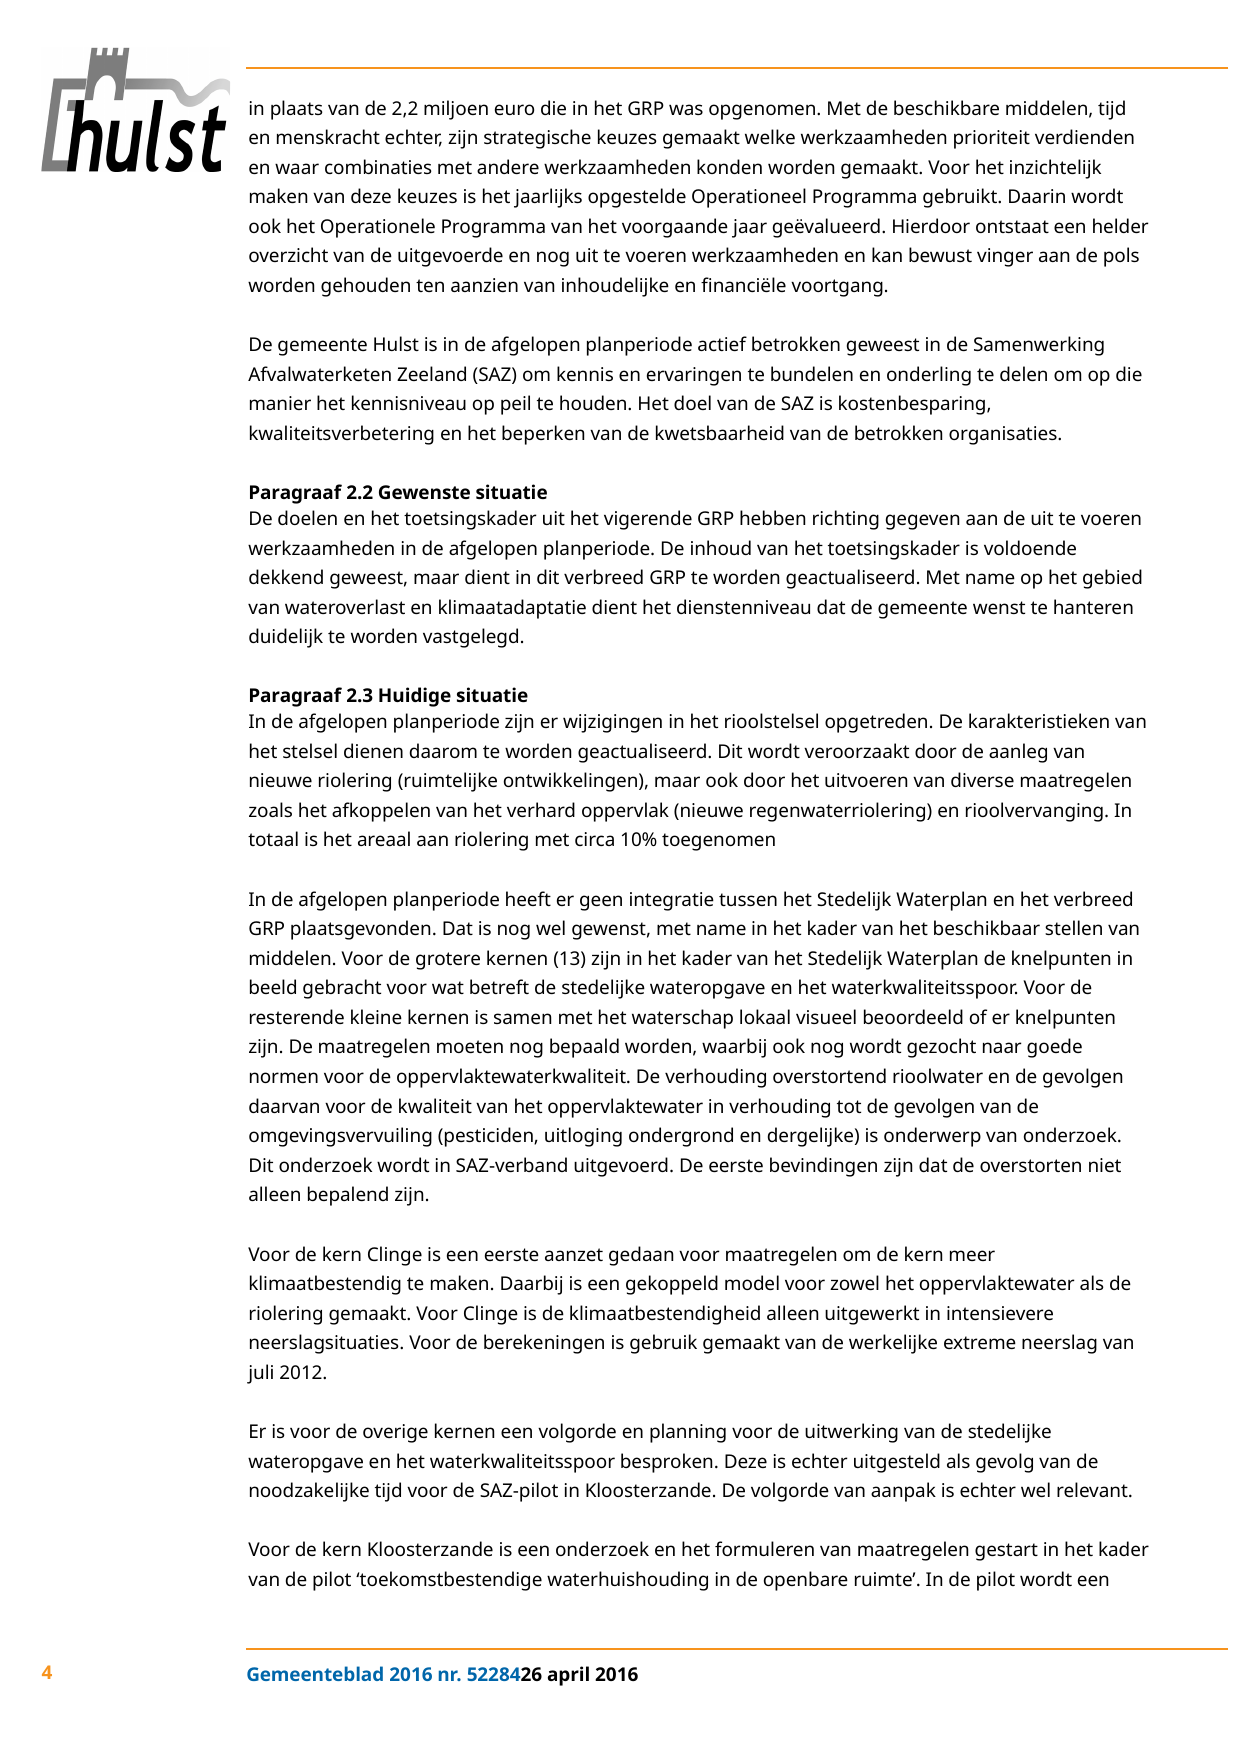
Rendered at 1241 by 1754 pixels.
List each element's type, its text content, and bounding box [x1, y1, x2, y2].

text Voor de kern Clinge is een eerste aanzet gedaan voor maatregelen om de kern meer klimaatbestendig te maken. Daarbij is een gekoppeld model voor zowel het oppervlaktewater als de riolering gemaakt. Voor Clinge is de klimaatbestendigheid alleen uitgewerkt in intensievere neerslagsituaties. Voor de berekeningen is gebruik gemaakt van de werkelijke extreme neerslag van juli 2012. [248, 1241, 1152, 1385]
text in plaats van de 2,2 miljoen euro die in het GRP was opgenomen. Met de beschikbare middelen, tijd en menskracht echter, zijn strategische keuzes gemaakt welke werkzaamheden prioriteit verdienden en waar combinaties met andere werkzaamheden konden worden gemaakt. Voor het inzichtelijk maken van deze keuzes is het jaarlijks opgestelde Operationeel Programma gebruikt. Daarin wordt ook het Operationele Programma van het voorgaande jaar geëvalueerd. Hierdoor ontstaat een helder overzicht van de uitgevoerde en nog uit te voeren werkzaamheden en kan bewust vinger aan de pols worden gehouden ten aanzien van inhoudelijke en financiële voortgang. [248, 95, 1152, 298]
text Paragraaf 2.3 Huidige situatie [248, 683, 1152, 708]
picture [41, 47, 231, 172]
text De doelen en het toetsingskader uit het vigerende GRP hebben richting gegeven aan de uit te voeren werkzaamheden in de afgelopen planperiode. De inhoud van het toetsingskader is voldoende dekkend geweest, maar dient in dit verbreed GRP te worden geactualiseerd. Met name op het gebied van wateroverlast en klimaatadaptatie dient het dienstenniveau dat de gemeente wenst te hanteren duidelijk te worden vastgelegd. [248, 505, 1152, 649]
text In de afgelopen planperiode zijn er wijzigingen in het rioolstelsel opgetreden. De karakteristieken van het stelsel dienen daarom te worden geactualiseerd. Dit wordt veroorzaakt door de aanleg van nieuwe riolering (ruimtelijke ontwikkelingen), maar ook door het uitvoeren van diverse maatregelen zoals het afkoppelen van het verhard oppervlak (nieuwe regenwaterriolering) en rioolvervanging. In totaal is het areaal aan riolering met circa 10% toegenomen [248, 708, 1152, 852]
text De gemeente Hulst is in de afgelopen planperiode actief betrokken geweest in de Samenwerking Afvalwaterketen Zeeland (SAZ) om kennis en ervaringen te bundelen en onderling te delen om op die manier het kennisniveau op peil te houden. Het doel van de SAZ is kostenbesparing, kwaliteitsverbetering en het beperken van de kwetsbaarheid van de betrokken organisaties. [248, 331, 1152, 446]
text Paragraaf 2.2 Gewenste situatie [248, 479, 1152, 505]
text In de afgelopen planperiode heeft er geen integratie tussen het Stedelijk Waterplan en het verbreed GRP plaatsgevonden. Dat is nog wel gewenst, met name in het kader van het beschikbaar stellen van middelen. Voor de grotere kernen (13) zijn in het kader van het Stedelijk Waterplan de knelpunten in beeld gebracht voor wat betreft de stedelijke wateropgave en het waterkwaliteitsspoor. Voor de resterende kleine kernen is samen met het waterschap lokaal visueel beoordeeld of er knelpunten zijn. De maatregelen moeten nog bepaald worden, waarbij ook nog wordt gezocht naar goede normen voor de oppervlaktewaterkwaliteit. De verhouding overstortend rioolwater en de gevolgen daarvan voor de kwaliteit van het oppervlaktewater in verhouding tot de gevolgen van de omgevingsvervuiling (pesticiden, uitloging ondergrond en dergelijke) is onderwerp van onderzoek. Dit onderzoek wordt in SAZ-verband uitgevoerd. De eerste bevindingen zijn dat de overstorten niet alleen bepalend zijn. [248, 886, 1152, 1207]
text Voor de kern Kloosterzande is een onderzoek en het formuleren van maatregelen gestart in het kader van de pilot ‘toekomstbestendige waterhuishouding in de openbare ruimte’. In de pilot wordt een [248, 1537, 1152, 1592]
text Er is voor de overige kernen een volgorde en planning voor de uitwerking van de stedelijke wateropgave en het waterkwaliteitsspoor besproken. Deze is echter uitgesteld als gevolg van de noodzakelijke tijd voor de SAZ-pilot in Kloosterzande. De volgorde van aanpak is echter wel relevant. [248, 1418, 1152, 1503]
